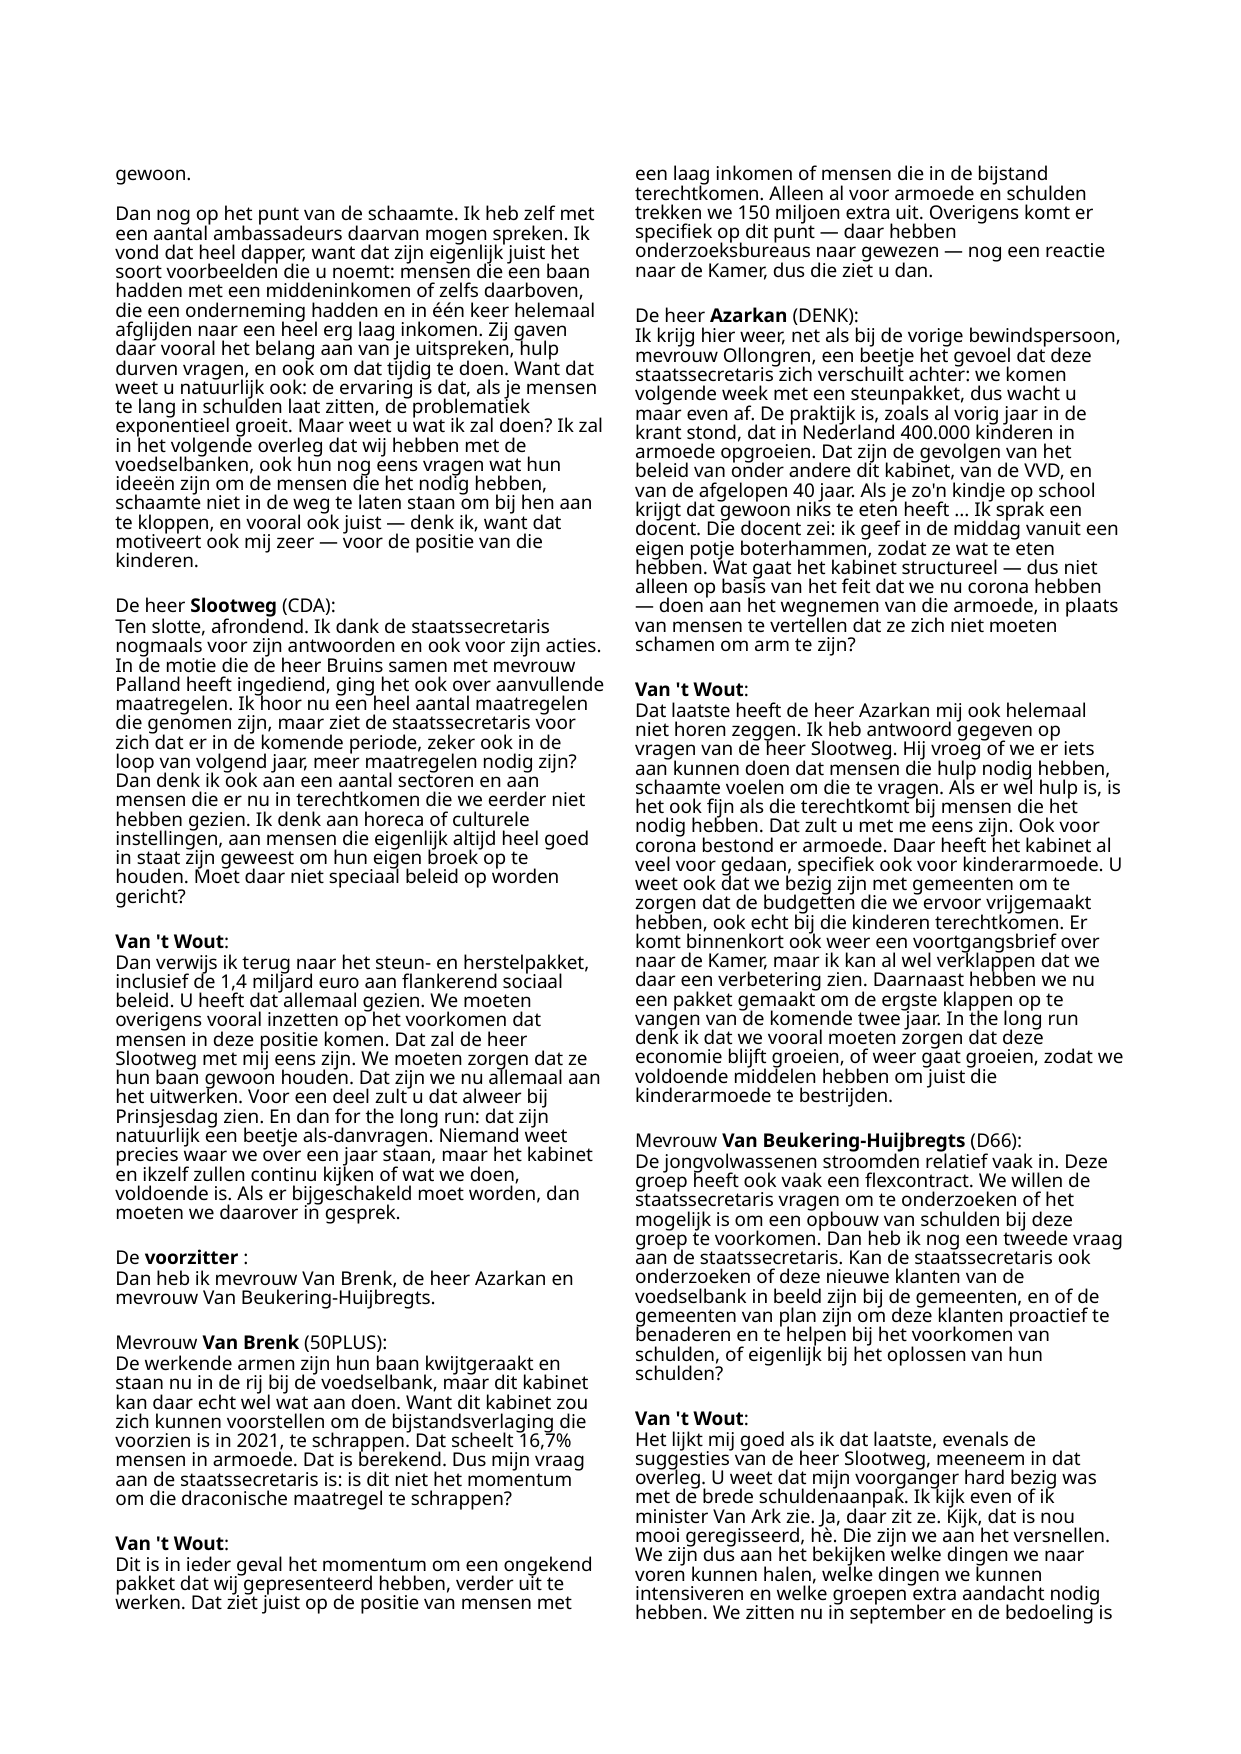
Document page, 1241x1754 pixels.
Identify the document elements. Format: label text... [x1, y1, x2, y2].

text Het lijkt mij goed als ik dat laatste, evenals de suggesties van de heer Slootweg, meeneem in dat overleg. U weet dat mijn voorganger hard bezig was met de brede schuldenaanpak. Ik kijk even of ik minister Van Ark zie. Ja, daar zit ze. Kijk, dat is nou mooi geregisseerd, hè. Die zijn we aan het versnellen. We zijn dus aan het bekijken welke dingen we naar voren kunnen halen, welke dingen we kunnen intensiveren en welke groepen extra aandacht nodig hebben. We zitten nu in september en de bedoeling is [635, 1431, 1125, 1623]
text Dat laatste heeft de heer Azarkan mij ook helemaal niet horen zeggen. Ik heb antwoord gegeven op vragen van de heer Slootweg. Hij vroeg of we er iets aan kunnen doen dat mensen die hulp nodig hebben, schaamte voelen om die te vragen. Als er wel hulp is, is het ook fijn als die terechtkomt bij mensen die het nodig hebben. Dat zult u met me eens zijn. Ook voor corona bestond er armoede. Daar heeft het kabinet al veel voor gedaan, specifiek ook voor kinderarmoede. U weet ook dat we bezig zijn met gemeenten om te zorgen dat de budgetten die we ervoor vrijgemaakt hebben, ook echt bij die kinderen terechtkomen. Er komt binnenkort ook weer een voortgangsbrief over naar de Kamer, maar ik kan al wel verklappen dat we daar een verbetering zien. Daarnaast hebben we nu een pakket gemaakt om de ergste klappen op te vangen van de komende twee jaar. In the long run denk ik dat we vooral moeten zorgen dat deze economie blijft groeien, of weer gaat groeien, zodat we voldoende middelen hebben om juist die kinderarmoede te bestrijden. [635, 702, 1125, 1106]
text Dit is in ieder geval het momentum om een ongekend pakket dat wij gepresenteerd hebben, verder uit te werken. Dat ziet juist op de positie van mensen met [115, 1556, 605, 1614]
text De heer Slootweg (CDA): [115, 592, 605, 618]
text Ik krijg hier weer, net als bij de vorige bewindspersoon, mevrouw Ollongren, een beetje het gevoel dat deze staatssecretaris zich verschuilt achter: we komen volgende week met een steunpakket, dus wacht u maar even af. De praktijk is, zoals al vorig jaar in de krant stond, dat in Nederland 400.000 kinderen in armoede opgroeien. Dat zijn de gevolgen van het beleid van onder andere dit kabinet, van de VVD, en van de afgelopen 40 jaar. Als je zo'n kindje op school krijgt dat gewoon niks te eten heeft ... Ik sprak een docent. Die docent zei: ik geef in de middag vanuit een eigen potje boterhammen, zodat ze wat te eten hebben. Wat gaat het kabinet structureel — dus niet alleen op basis van het feit dat we nu corona hebben — doen aan het wegnemen van die armoede, in plaats van mensen te vertellen dat ze zich niet moeten schamen om arm te zijn? [635, 327, 1125, 655]
text Van 't Wout: [115, 928, 605, 954]
text Ten slotte, afrondend. Ik dank de staatssecretaris nogmaals voor zijn antwoorden en ook voor zijn acties. In de motie die de heer Bruins samen met mevrouw Palland heeft ingediend, ging het ook over aanvullende maatregelen. Ik hoor nu een heel aantal maatregelen die genomen zijn, maar ziet de staatssecretaris voor zich dat er in de komende periode, zeker ook in de loop van volgend jaar, meer maatregelen nodig zijn? Dan denk ik ook aan een aantal sectoren en aan mensen die er nu in terechtkomen die we eerder niet hebben gezien. Ik denk aan horeca of culturele instellingen, aan mensen die eigenlijk altijd heel goed in staat zijn geweest om hun eigen broek op te houden. Moet daar niet speciaal beleid op worden gericht? [115, 618, 605, 907]
text De jongvolwassenen stroomden relatief vaak in. Deze groep heeft ook vaak een flexcontract. We willen de staatssecretaris vragen om te onderzoeken of het mogelijk is om een opbouw van schulden bij deze groep te voorkomen. Dan heb ik nog een tweede vraag aan de staatssecretaris. Kan de staatssecretaris ook onderzoeken of deze nieuwe klanten van de voedselbank in beeld zijn bij de gemeenten, en of de gemeenten van plan zijn om deze klanten proactief te benaderen en te helpen bij het voorkomen van schulden, of eigenlijk bij het oplossen van hun schulden? [635, 1153, 1125, 1384]
text een laag inkomen of mensen die in de bijstand terechtkomen. Alleen al voor armoede en schulden trekken we 150 miljoen extra uit. Overigens komt er specifiek op dit punt — daar hebben onderzoeksbureaus naar gewezen — nog een reactie naar de Kamer, dus die ziet u dan. [635, 165, 1125, 281]
text Van 't Wout: [635, 676, 1125, 702]
text Dan heb ik mevrouw Van Brenk, de heer Azarkan en mevrouw Van Beukering-Huijbregts. [115, 1270, 605, 1308]
text Van 't Wout: [635, 1405, 1125, 1431]
text Mevrouw Van Brenk (50PLUS): [115, 1329, 605, 1355]
text Dan nog op het punt van de schaamte. Ik heb zelf met een aantal ambassadeurs daarvan mogen spreken. Ik vond dat heel dapper, want dat zijn eigenlijk juist het soort voorbeelden die u noemt: mensen die een baan hadden met een middeninkomen of zelfs daarboven, die een onderneming hadden en in één keer helemaal afglijden naar een heel erg laag inkomen. Zij gaven daar vooral het belang aan van je uitspreken, hulp durven vragen, en ook om dat tijdig te doen. Want dat weet u natuurlijk ook: de ervaring is dat, als je mensen te lang in schulden laat zitten, de problematiek exponentieel groeit. Maar weet u wat ik zal doen? Ik zal in het volgende overleg dat wij hebben met de voedselbanken, ook hun nog eens vragen wat hun ideeën zijn om de mensen die het nodig hebben, schaamte niet in de weg te laten staan om bij hen aan te kloppen, en vooral ook juist — denk ik, want dat motiveert ook mij zeer — voor de positie van die kinderen. [115, 205, 605, 571]
text De voorzitter : [115, 1244, 605, 1270]
text De werkende armen zijn hun baan kwijtgeraakt en staan nu in de rij bij de voedselbank, maar dit kabinet kan daar echt wel wat aan doen. Want dit kabinet zou zich kunnen voorstellen om de bijstandsverlaging die voorzien is in 2021, te schrappen. Dat scheelt 16,7% mensen in armoede. Dat is berekend. Dus mijn vraag aan de staatssecretaris is: is dit niet het momentum om die draconische maatregel te schrappen? [115, 1355, 605, 1509]
text Dan verwijs ik terug naar het steun- en herstelpakket, inclusief de 1,4 miljard euro aan flankerend sociaal beleid. U heeft dat allemaal gezien. We moeten overigens vooral inzetten op het voorkomen dat mensen in deze positie komen. Dat zal de heer Slootweg met mij eens zijn. We moeten zorgen dat ze hun baan gewoon houden. Dat zijn we nu allemaal aan het uitwerken. Voor een deel zult u dat alweer bij Prinsjesdag zien. En dan for the long run: dat zijn natuurlijk een beetje als-danvragen. Niemand weet precies waar we over een jaar staan, maar het kabinet en ikzelf zullen continu kijken of wat we doen, voldoende is. Als er bijgeschakeld moet worden, dan moeten we daarover in gesprek. [115, 954, 605, 1223]
text gewoon. [115, 165, 605, 184]
text De heer Azarkan (DENK): [635, 302, 1125, 327]
text Van 't Wout: [115, 1530, 605, 1556]
text Mevrouw Van Beukering-Huijbregts (D66): [635, 1127, 1125, 1153]
